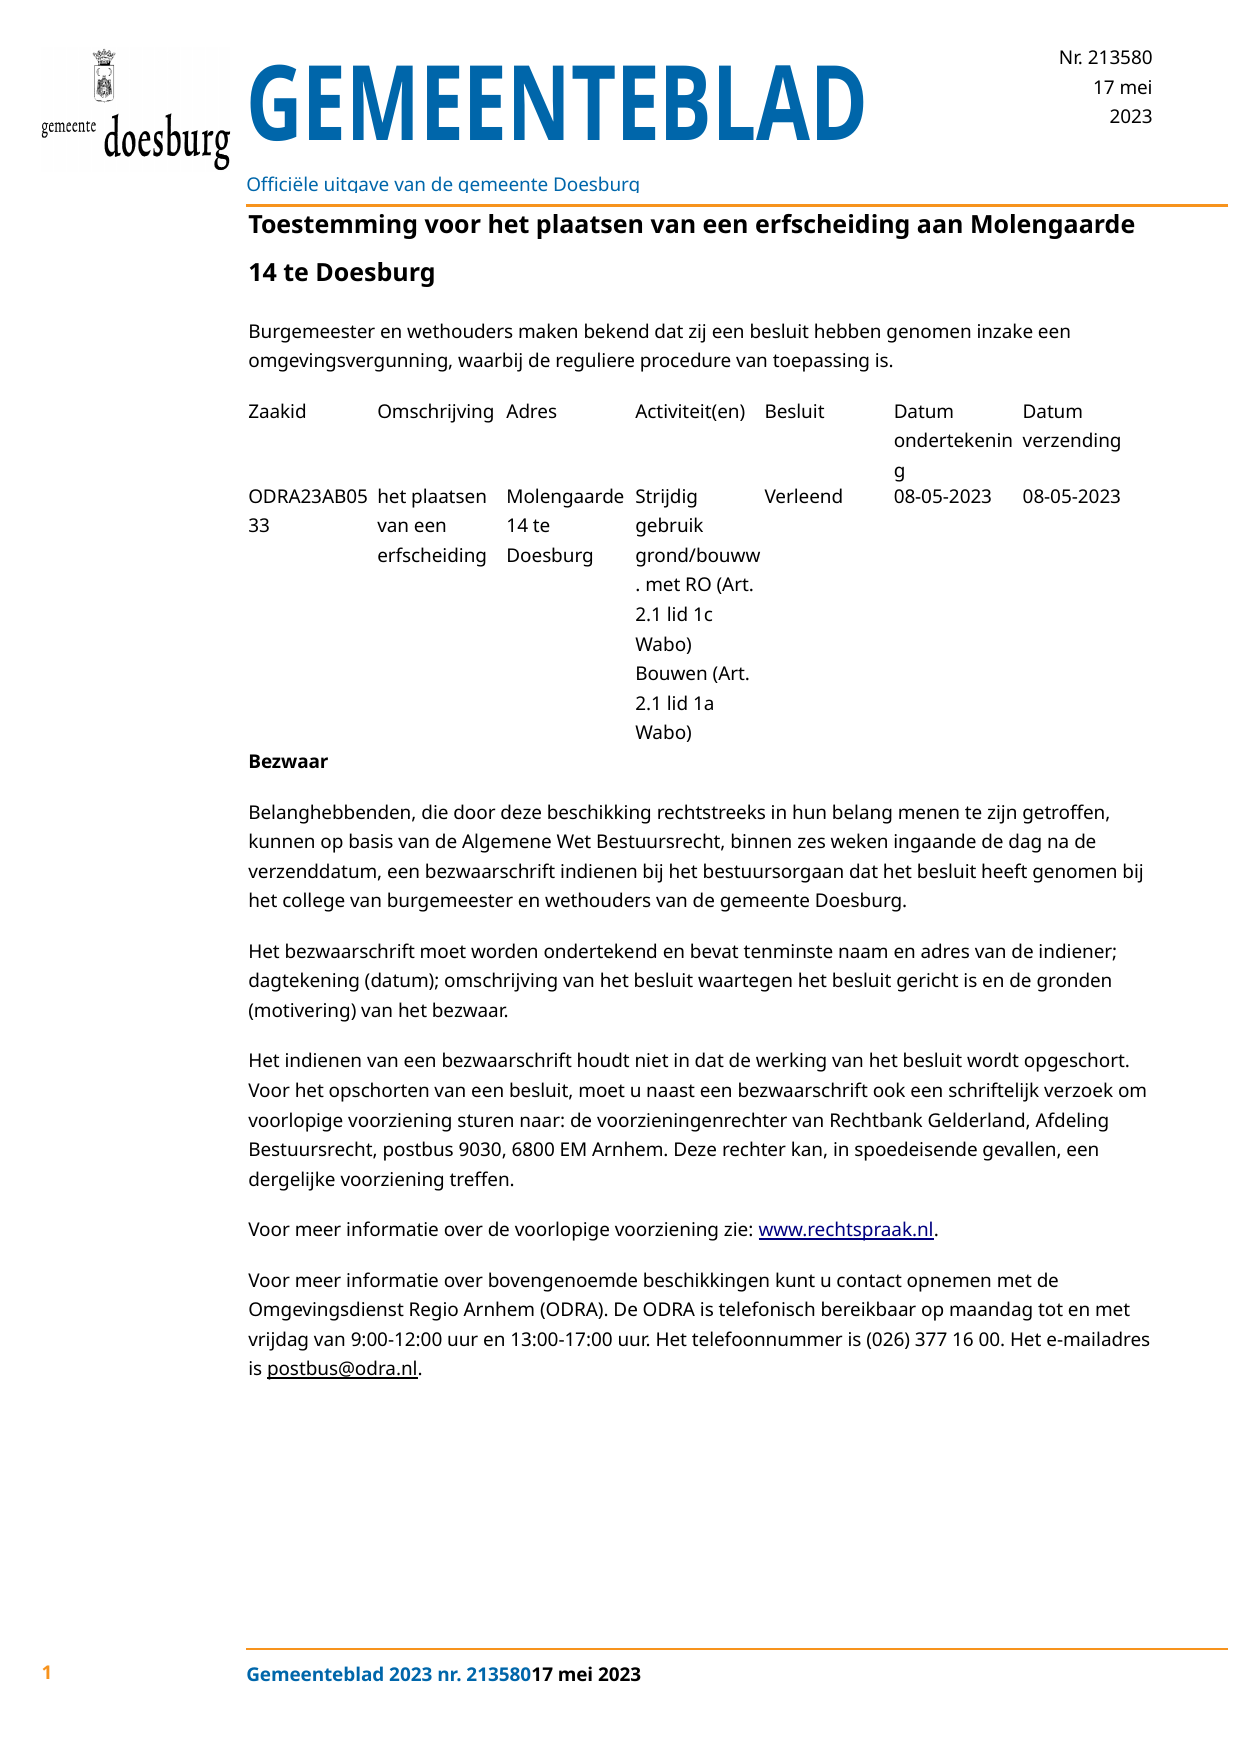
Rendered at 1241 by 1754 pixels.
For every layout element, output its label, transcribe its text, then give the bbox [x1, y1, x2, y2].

text Burgemeester en wethouders maken bekend dat zij een besluit hebben genomen inzake een omgevingsvergunning, waarbij de reguliere procedure van toepassing is. [248, 318, 1152, 373]
table_header Besluit [764, 398, 893, 483]
text Voor meer informatie over de voorlopige voorziening zie: www.rechtspraak.nl. [248, 1216, 1152, 1242]
text Voor meer informatie over bovengenoemde beschikkingen kunt u contact opnemen met de Omgevingsdienst Regio Arnhem (ODRA). De ODRA is telefonisch bereikbaar op maandag tot en met vrijdag van 9:00-12:00 uur en 13:00-17:00 uur. Het telefoonnummer is (026) 377 16 00. Het e-mailadres is postbus@odra.nl. [248, 1267, 1152, 1381]
table_header Adres [506, 398, 635, 483]
table_header Omschrijving [377, 398, 506, 483]
text Bezwaar [248, 748, 1152, 774]
table_cell Molengaarde 14 te Doesburg [506, 483, 635, 745]
table_cell Strijdig gebruik grond/bouww. met RO (Art. 2.1 lid 1c Wabo) Bouwen (Art. 2.1 lid 1a Wabo) [635, 483, 764, 745]
text Het bezwaarschrift moet worden ondertekend en bevat tenminste naam en adres van de indiener; dagtekening (datum); omschrijving van het besluit waartegen het besluit gericht is en de gronden (motivering) van het bezwaar. [248, 938, 1152, 1023]
text Het indienen van een bezwaarschrift houdt niet in dat de werking van het besluit wordt opgeschort. Voor het opschorten van een besluit, moet u naast een bezwaarschrift ook een schriftelijk verzoek om voorlopige voorziening sturen naar: de voorzieningenrechter van Rechtbank Gelderland, Afdeling Bestuursrecht, postbus 9030, 6800 EM Arnhem. Deze rechter kan, in spoedeisende gevallen, een dergelijke voorziening treffen. [248, 1048, 1152, 1192]
text Belanghebbenden, die door deze beschikking rechtstreeks in hun belang menen te zijn getroffen, kunnen op basis van de Algemene Wet Bestuursrecht, binnen zes weken ingaande de dag na de verzenddatum, een bezwaarschrift indienen bij het bestuursorgaan dat het besluit heeft genomen bij het college van burgemeester en wethouders van de gemeente Doesburg. [248, 799, 1152, 913]
table_cell het plaatsen van een erfscheiding [377, 483, 506, 745]
text Toestemming voor het plaatsen van een erfscheiding aan Molengaarde 14 te Doesburg [248, 207, 1152, 288]
table_cell ODRA23AB0533 [248, 483, 377, 745]
picture [41, 47, 231, 172]
table_header Datum verzending [1023, 398, 1152, 483]
table_header Datum ondertekening [894, 398, 1022, 483]
table_cell Verleend [764, 483, 893, 745]
table_header Activiteit(en) [635, 398, 764, 483]
table_cell 08-05-2023 [1023, 483, 1152, 745]
table_cell 08-05-2023 [894, 483, 1022, 745]
table_header Zaakid [248, 398, 377, 483]
